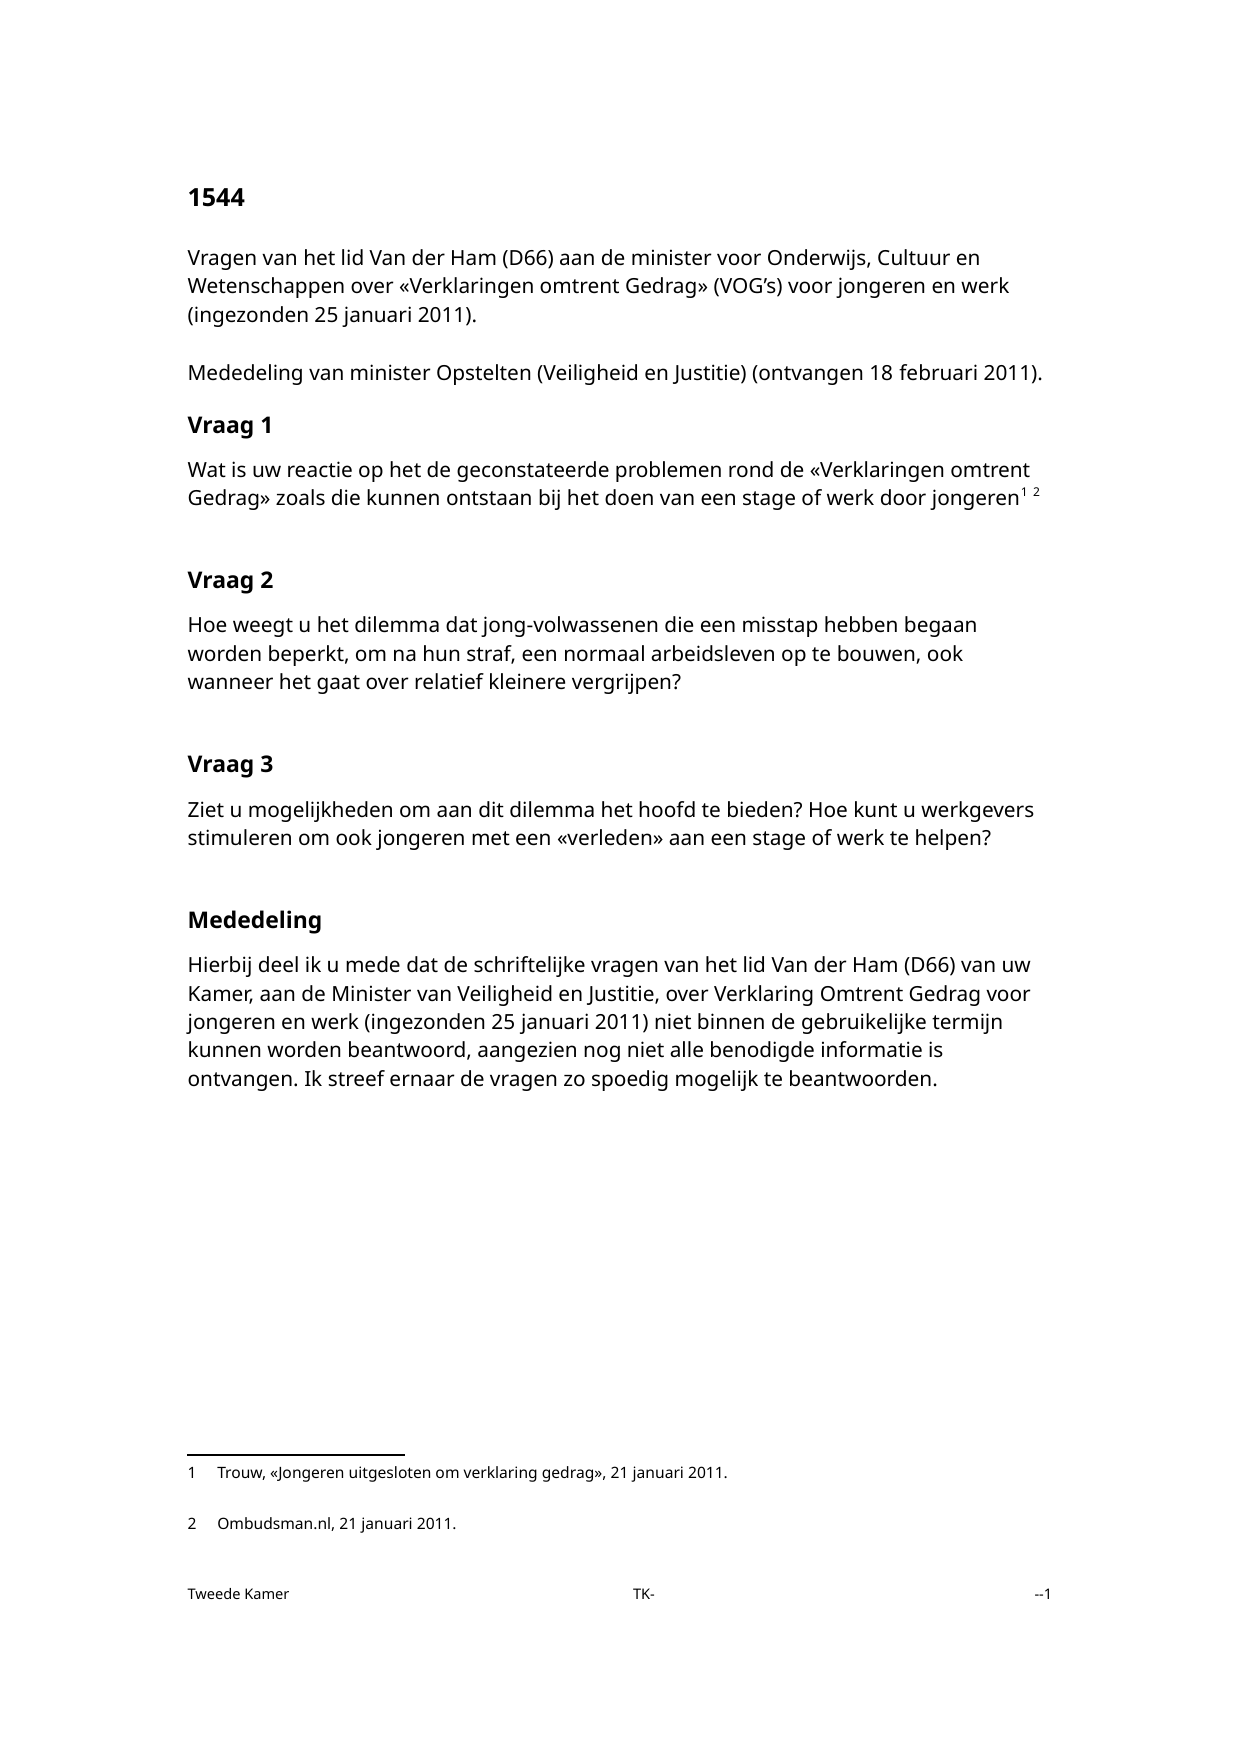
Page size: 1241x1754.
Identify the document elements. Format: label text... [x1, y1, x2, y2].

text Vragen van het lid Van der Ham (D66) aan de minister voor Onderwijs, Cultuur en Wetenschappen over «Verklaringen omtrent Gedrag» (VOG’s) voor jongeren en werk (ingezonden 25 januari 2011). [187, 243, 1053, 328]
subtitle Vraag 2 [187, 564, 1053, 596]
text Mededeling van minister Opstelten (Veiligheid en Justitie) (ontvangen 18 februari 2011). [187, 358, 1053, 386]
subtitle Vraag 3 [187, 748, 1053, 780]
text Hoe weegt u het dilemma dat jong-volwassenen die een misstap hebben begaan worden beperkt, om na hun straf, een normaal arbeidsleven op te bouwen, ook wanneer het gaat over relatief kleinere vergrijpen? [187, 611, 1053, 696]
subtitle Vraag 1 [187, 409, 1053, 440]
text Hierbij deel ik u mede dat de schriftelijke vragen van het lid Van der Ham (D66) van uw Kamer, aan de Minister van Veiligheid en Justitie, over Verklaring Omtrent Gedrag voor jongeren en werk (ingezonden 25 januari 2011) niet binnen de gebruikelijke termijn kunnen worden beantwoord, aangezien nog niet alle benodigde informatie is ontvangen. Ik streef ernaar de vragen zo spoedig mogelijk te beantwoorden. [187, 950, 1053, 1092]
text Ziet u mogelijkheden om aan dit dilemma het hoofd te bieden? Hoe kunt u werkgevers stimuleren om ook jongeren met een «verleden» aan een stage of werk te helpen? [187, 795, 1053, 852]
text 1544 [187, 179, 1053, 213]
text Ombudsman.nl, 21 januari 2011. [187, 1506, 1053, 1534]
text Wat is uw reactie op het de geconstateerde problemen rond de «Verklaringen omtrent Gedrag» zoals die kunnen ontstaan bij het doen van een stage of werk door jongeren [187, 455, 1053, 512]
text Trouw, «Jongeren uitgesloten om verklaring gedrag», 21 januari 2011. [187, 1447, 1053, 1476]
subtitle Mededeling [187, 904, 1053, 935]
